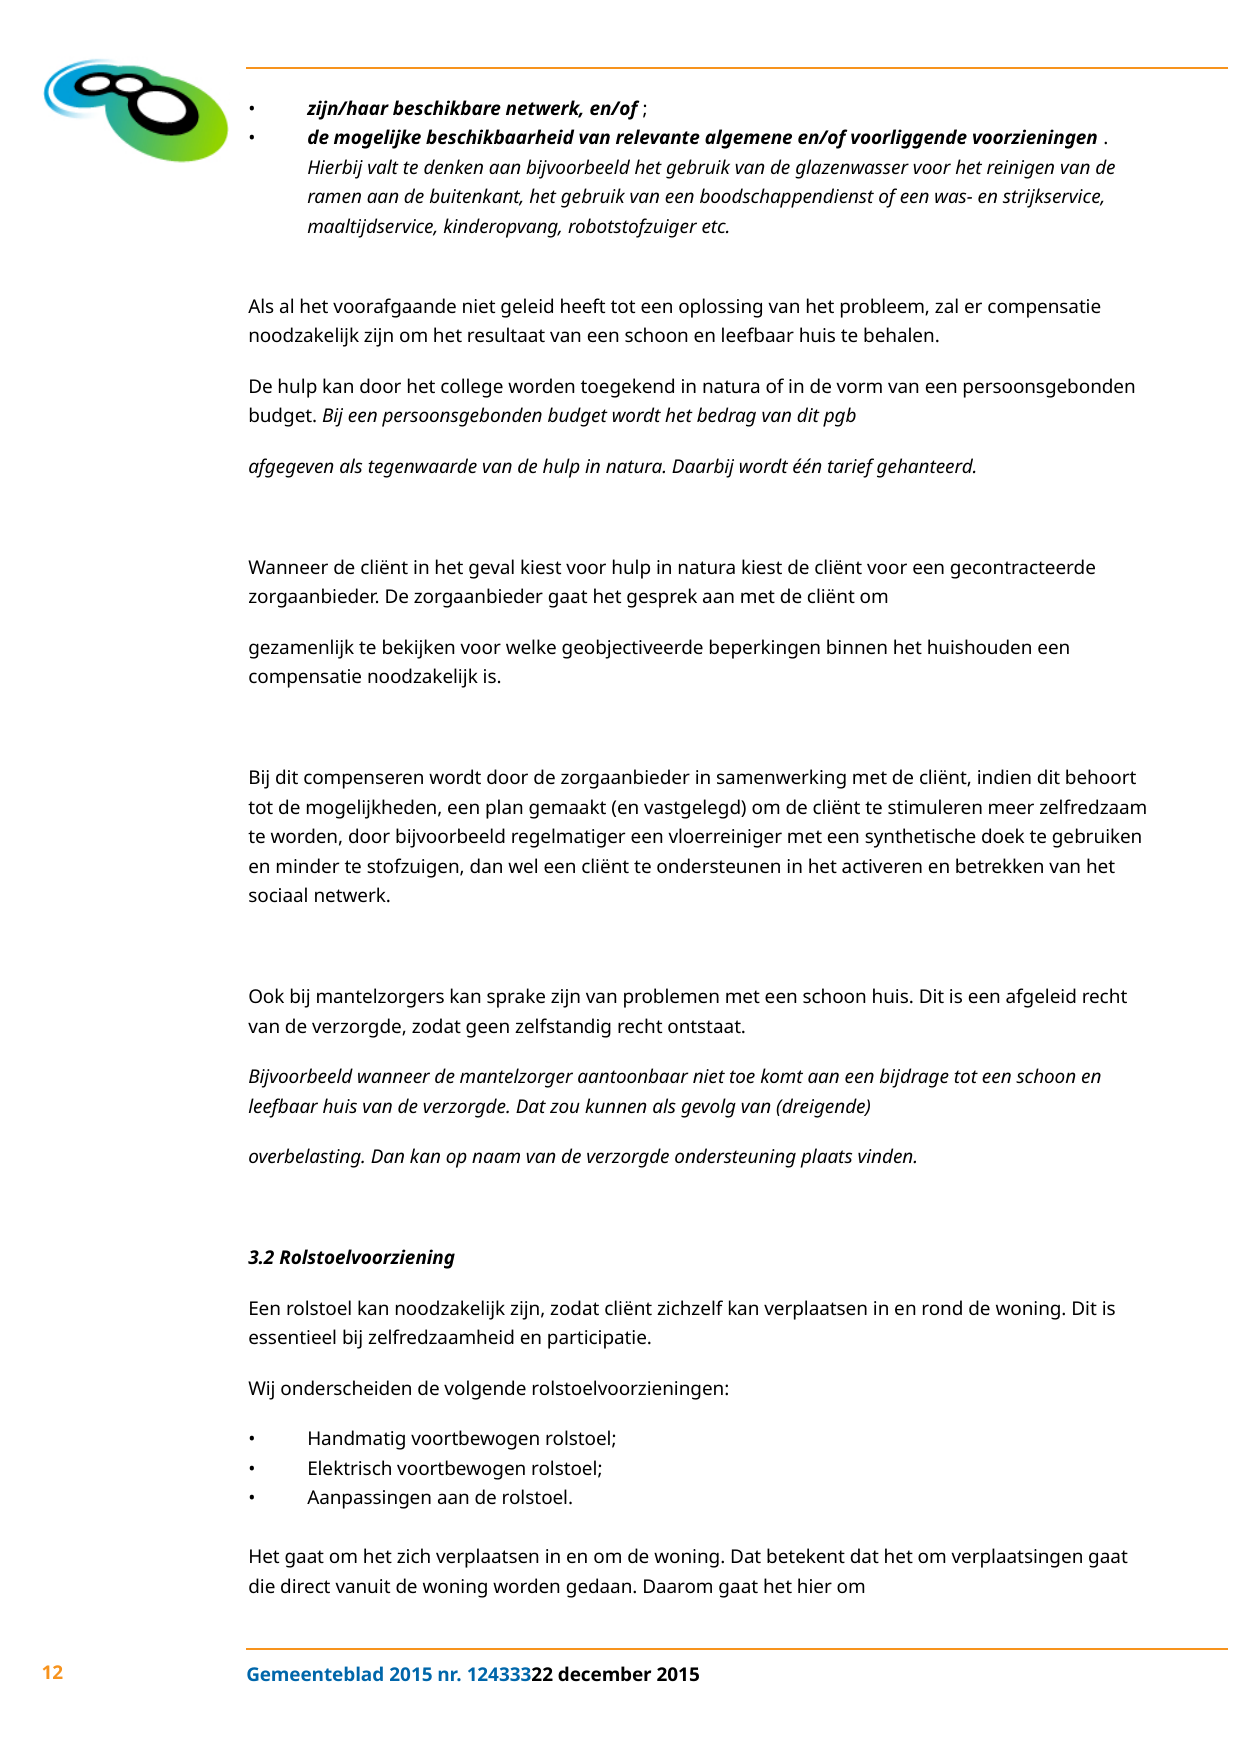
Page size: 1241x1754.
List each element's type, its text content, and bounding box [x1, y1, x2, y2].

picture [41, 47, 231, 172]
text Bij dit compenseren wordt door de zorgaanbieder in samenwerking met de cliënt, indien dit behoort tot de mogelijkheden, een plan gemaakt (en vastgelegd) om de cliënt te stimuleren meer zelfredzaam te worden, door bijvoorbeeld regelmatiger een vloerreiniger met een synthetische doek te gebruiken en minder te stofzuigen, dan wel een cliënt te ondersteunen in het activeren en betrekken van het sociaal netwerk. [248, 764, 1152, 908]
list Aanpassingen aan de rolstoel. [248, 1484, 1152, 1510]
text De hulp kan door het college worden toegekend in natura of in de vorm van een persoonsgebonden budget. Bij een persoonsgebonden budget wordt het bedrag van dit pgb [248, 373, 1152, 428]
text Wanneer de cliënt in het geval kiest voor hulp in natura kiest de cliënt voor een gecontracteerde zorgaanbieder. De zorgaanbieder gaat het gesprek aan met de cliënt om [248, 554, 1152, 609]
text gezamenlijk te bekijken voor welke geobjectiveerde beperkingen binnen het huishouden een compensatie noodzakelijk is. [248, 634, 1152, 689]
list zijn/haar beschikbare netwerk, en/of ; [248, 95, 1152, 121]
text Wij onderscheiden de volgende rolstoelvoorzieningen: [248, 1375, 1152, 1401]
text overbelasting. Dan kan op naam van de verzorgde ondersteuning plaats vinden. [248, 1143, 1152, 1169]
text Een rolstoel kan noodzakelijk zijn, zodat cliënt zichzelf kan verplaatsen in en rond de woning. Dit is essentieel bij zelfredzaamheid en participatie. [248, 1295, 1152, 1350]
list Handmatig voortbewogen rolstoel; [248, 1425, 1152, 1451]
text Ook bij mantelzorgers kan sprake zijn van problemen met een schoon huis. Dit is een afgeleid recht van de verzorgde, zodat geen zelfstandig recht ontstaat. [248, 983, 1152, 1039]
text afgegeven als tegenwaarde van de hulp in natura. Daarbij wordt één tarief gehanteerd. [248, 453, 1152, 479]
list Hierbij valt te denken aan bijvoorbeeld het gebruik van de glazenwasser voor het reinigen van de ramen aan de buitenkant, het gebruik van een boodschappendienst of een was- en strijkservice, maaltijdservice, kinderopvang, robotstofzuiger etc. [248, 154, 1152, 239]
text Als al het voorafgaande niet geleid heeft tot een oplossing van het probleem, zal er compensatie noodzakelijk zijn om het resultaat van een schoon en leefbaar huis te behalen. [248, 293, 1152, 348]
list de mogelijke beschikbaarheid van relevante algemene en/of voorliggende voorzieningen . [248, 124, 1152, 150]
text 3.2 Rolstoelvoorziening [248, 1244, 1152, 1270]
list Elektrisch voortbewogen rolstoel; [248, 1455, 1152, 1481]
text Het gaat om het zich verplaatsen in en om de woning. Dat betekent dat het om verplaatsingen gaat die direct vanuit de woning worden gedaan. Daarom gaat het hier om [248, 1543, 1152, 1599]
text Bijvoorbeeld wanneer de mantelzorger aantoonbaar niet toe komt aan een bijdrage tot een schoon en leefbaar huis van de verzorgde. Dat zou kunnen als gevolg van (dreigende) [248, 1063, 1152, 1119]
